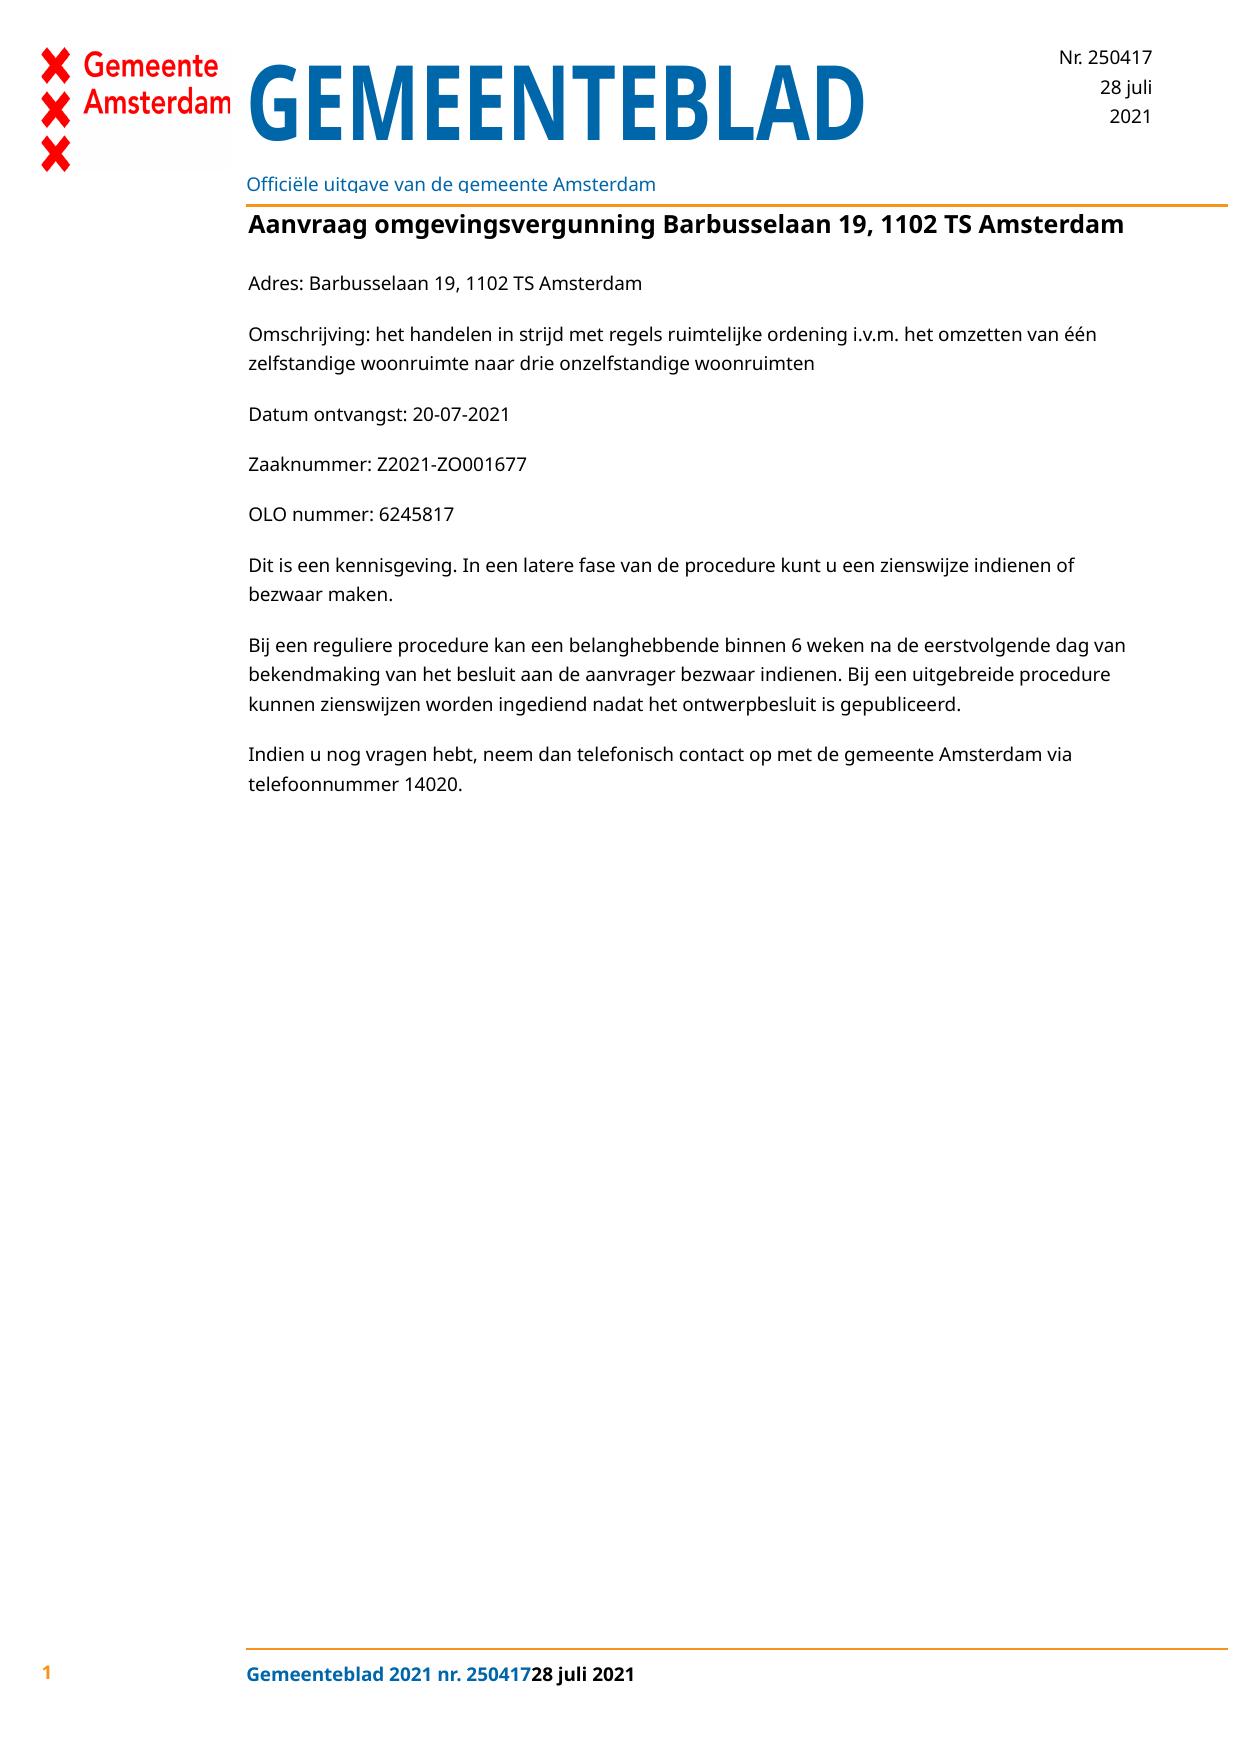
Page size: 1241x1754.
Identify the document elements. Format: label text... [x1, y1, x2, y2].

text Indien u nog vragen hebt, neem dan telefonisch contact op met de gemeente Amsterdam via telefoonnummer 14020. [248, 742, 1152, 797]
text Omschrijving: het handelen in strijd met regels ruimtelijke ordening i.v.m. het omzetten van één zelfstandige woonruimte naar drie onzelfstandige woonruimten [248, 321, 1152, 376]
picture [41, 47, 231, 172]
text Zaaknummer: Z2021-ZO001677 [248, 451, 1152, 477]
text Dit is een kennisgeving. In een latere fase van de procedure kunt u een zienswijze indienen of bezwaar maken. [248, 552, 1152, 607]
text Aanvraag omgevingsvergunning Barbusselaan 19, 1102 TS Amsterdam [248, 207, 1152, 241]
text Datum ontvangst: 20-07-2021 [248, 401, 1152, 426]
text OLO nummer: 6245817 [248, 502, 1152, 527]
text Adres: Barbusselaan 19, 1102 TS Amsterdam [248, 270, 1152, 296]
text Bij een reguliere procedure kan een belanghebbende binnen 6 weken na de eerstvolgende dag van bekendmaking van het besluit aan de aanvrager bezwaar indienen. Bij een uitgebreide procedure kunnen zienswijzen worden ingediend nadat het ontwerpbesluit is gepubliceerd. [248, 632, 1152, 717]
